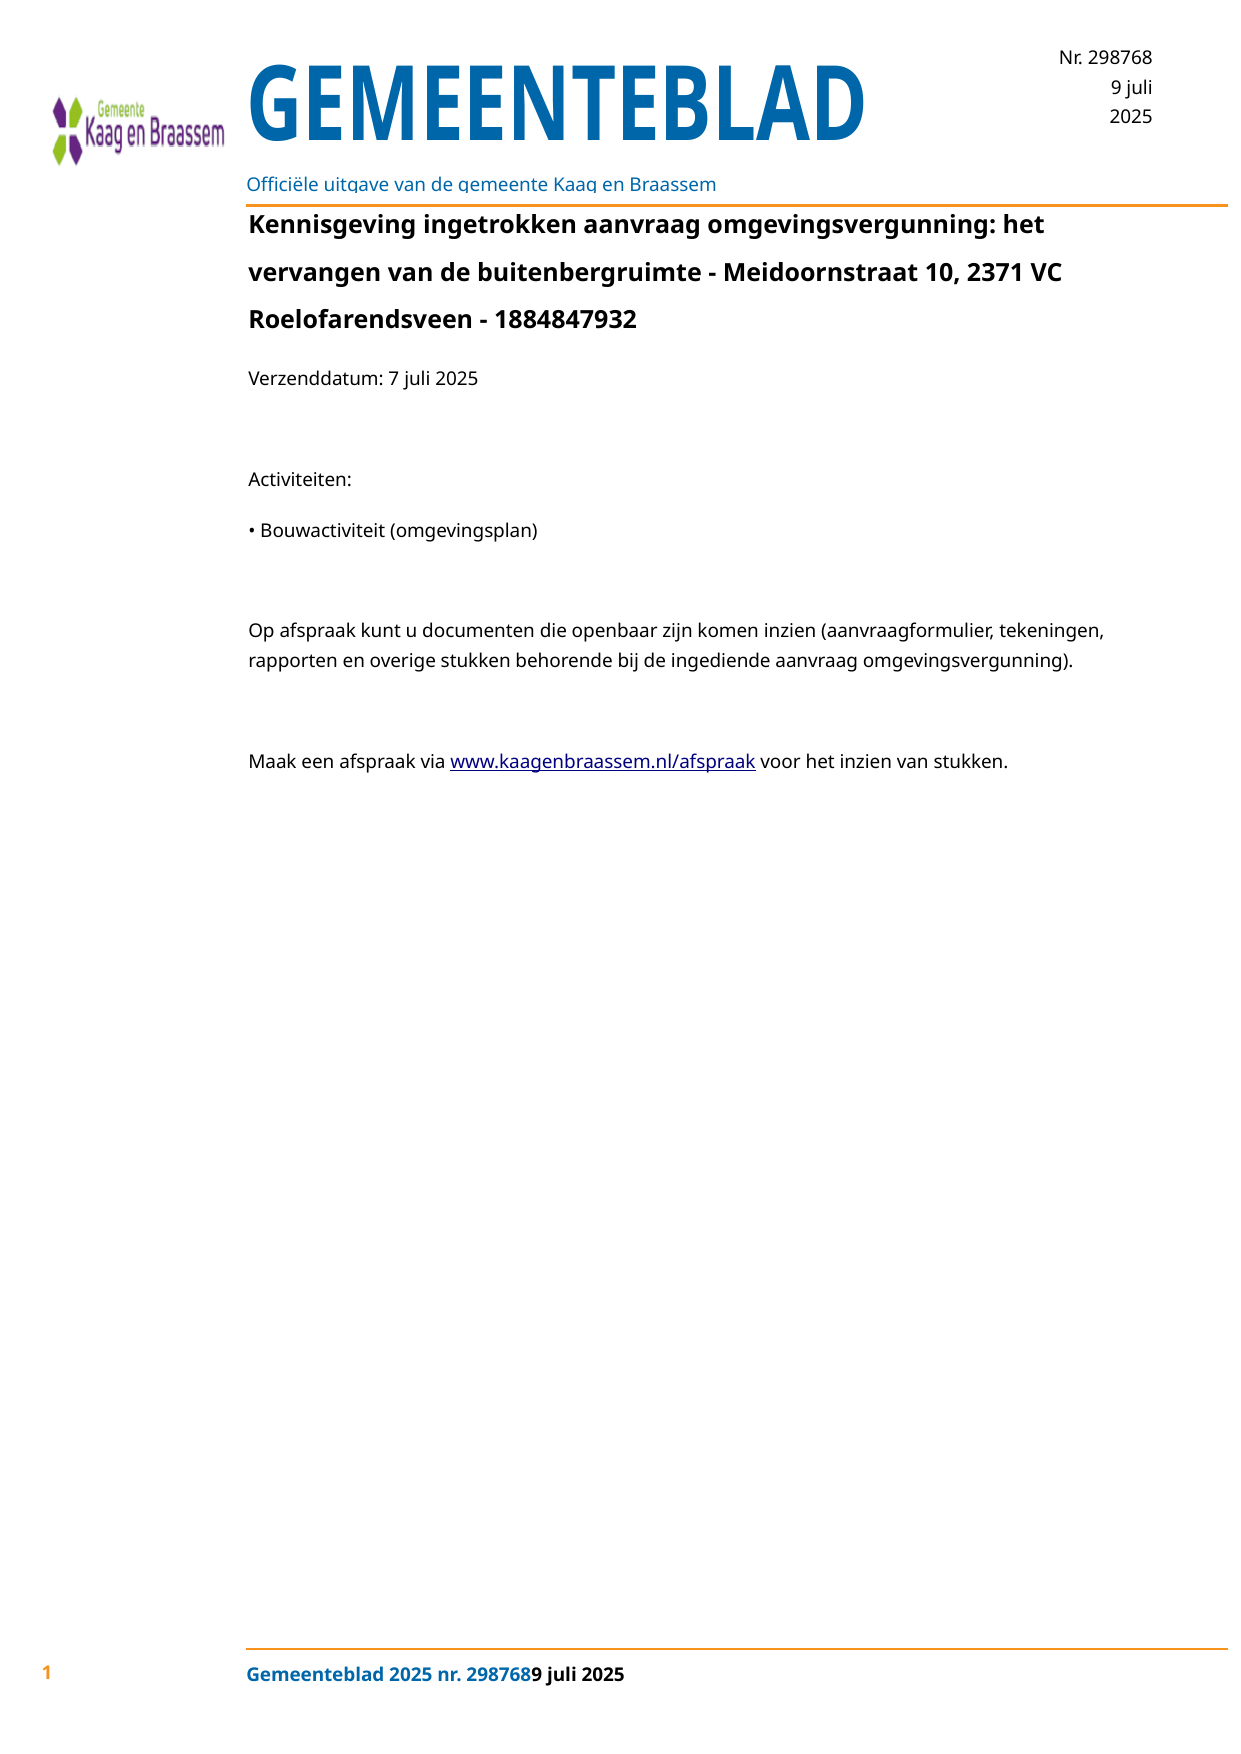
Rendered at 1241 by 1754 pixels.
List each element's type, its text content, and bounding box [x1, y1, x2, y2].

text Maak een afspraak via www.kaagenbraassem.nl/afspraak voor het inzien van stukken. [248, 748, 1152, 774]
picture [41, 47, 231, 172]
text Kennisgeving ingetrokken aanvraag omgevingsvergunning: het vervangen van de buitenbergruimte - Meidoornstraat 10, 2371 VC Roelofarendsveen - 1884847932 [248, 207, 1152, 336]
text • Bouwactiviteit (omgevingsplan) [248, 517, 1152, 542]
text Op afspraak kunt u documenten die openbaar zijn komen inzien (aanvraagformulier, tekeningen, rapporten en overige stukken behorende bij de ingediende aanvraag omgevingsvergunning). [248, 618, 1152, 673]
text Activiteiten: [248, 466, 1152, 492]
text Verzenddatum: 7 juli 2025 [248, 366, 1152, 391]
